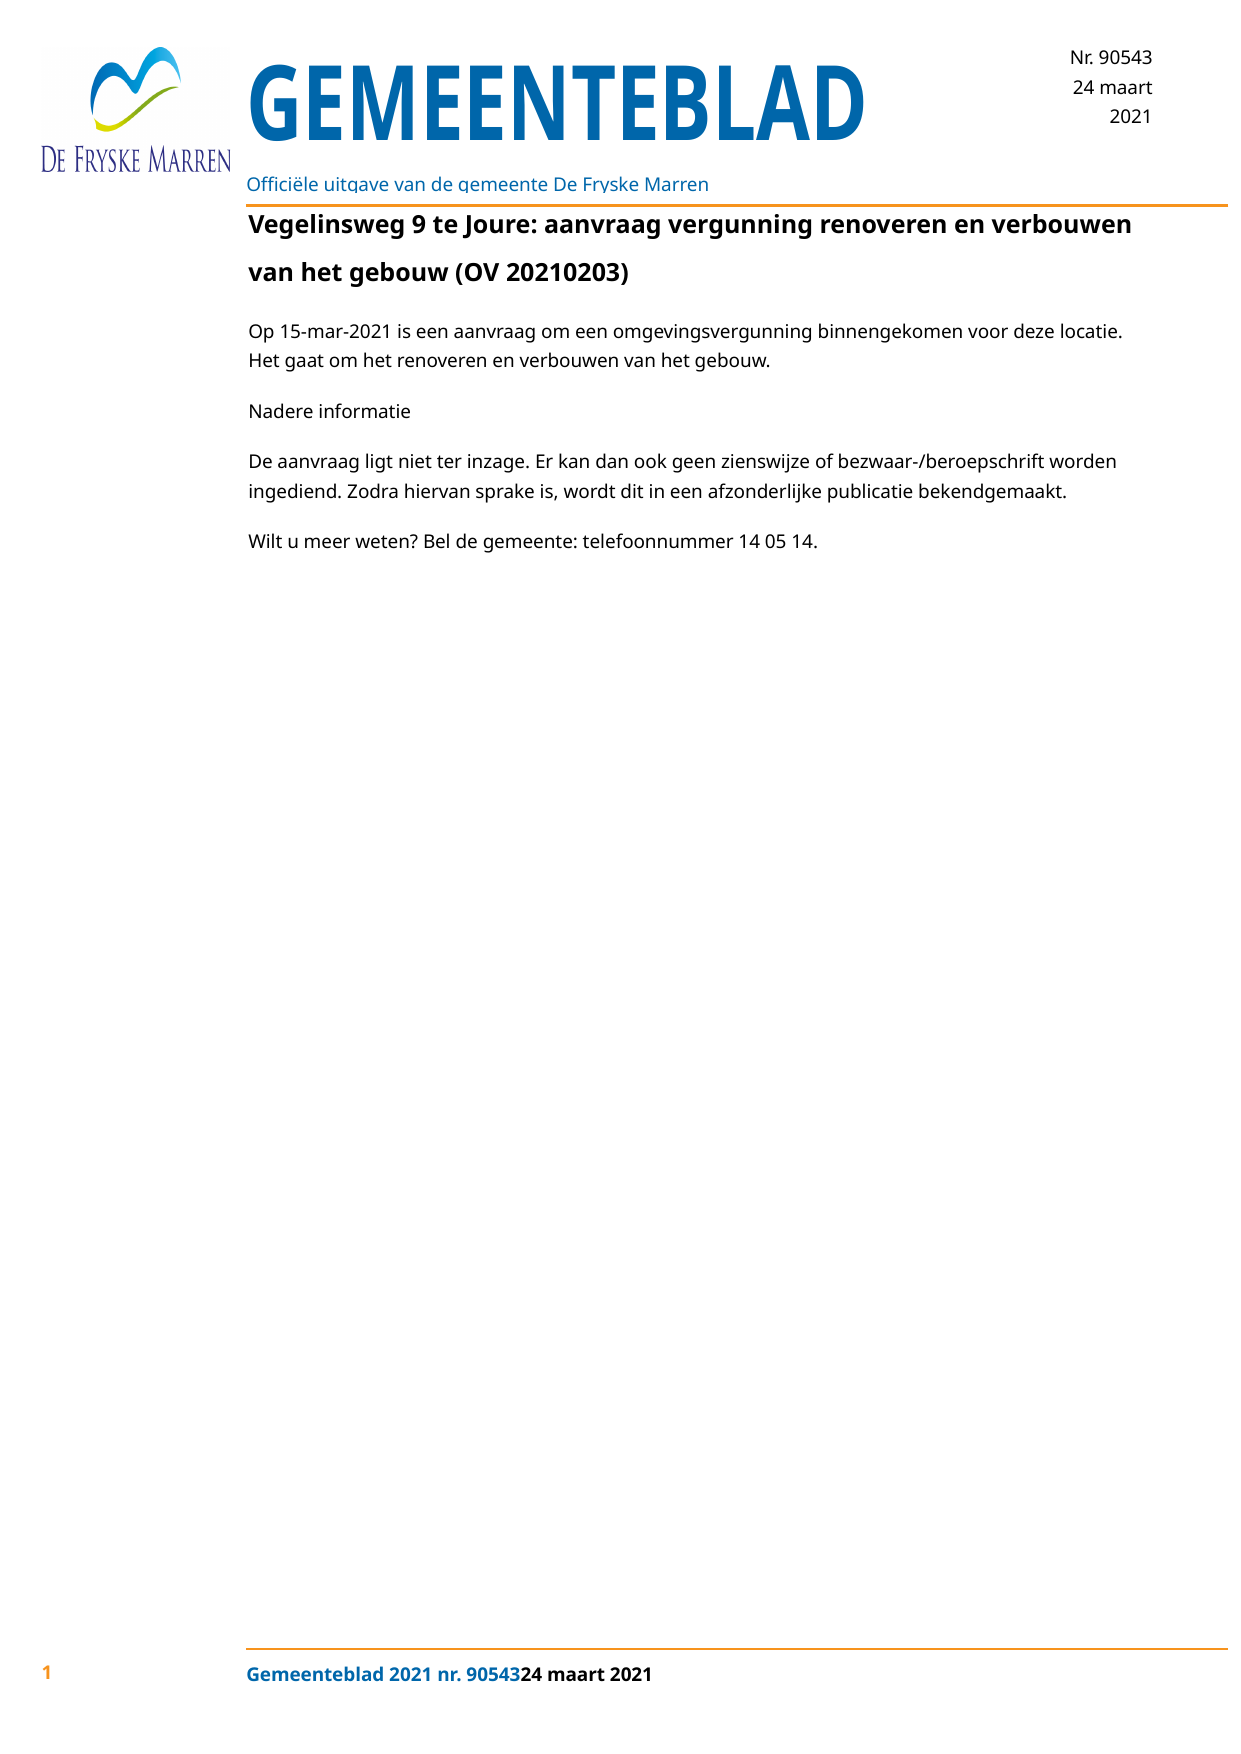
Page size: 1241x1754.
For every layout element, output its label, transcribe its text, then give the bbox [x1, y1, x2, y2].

text Op 15-mar-2021 is een aanvraag om een omgevingsvergunning binnengekomen voor deze locatie. Het gaat om het renoveren en verbouwen van het gebouw. [248, 318, 1152, 373]
picture [41, 47, 231, 172]
text De aanvraag ligt niet ter inzage. Er kan dan ook geen zienswijze of bezwaar-/beroepschrift worden ingediend. Zodra hiervan sprake is, wordt dit in een afzonderlijke publicatie bekendgemaakt. [248, 448, 1152, 504]
text Wilt u meer weten? Bel de gemeente: telefoonnummer 14 05 14. [248, 528, 1152, 554]
text Vegelinsweg 9 te Joure: aanvraag vergunning renoveren en verbouwen van het gebouw (OV 20210203) [248, 207, 1152, 288]
text Nadere informatie [248, 398, 1152, 424]
